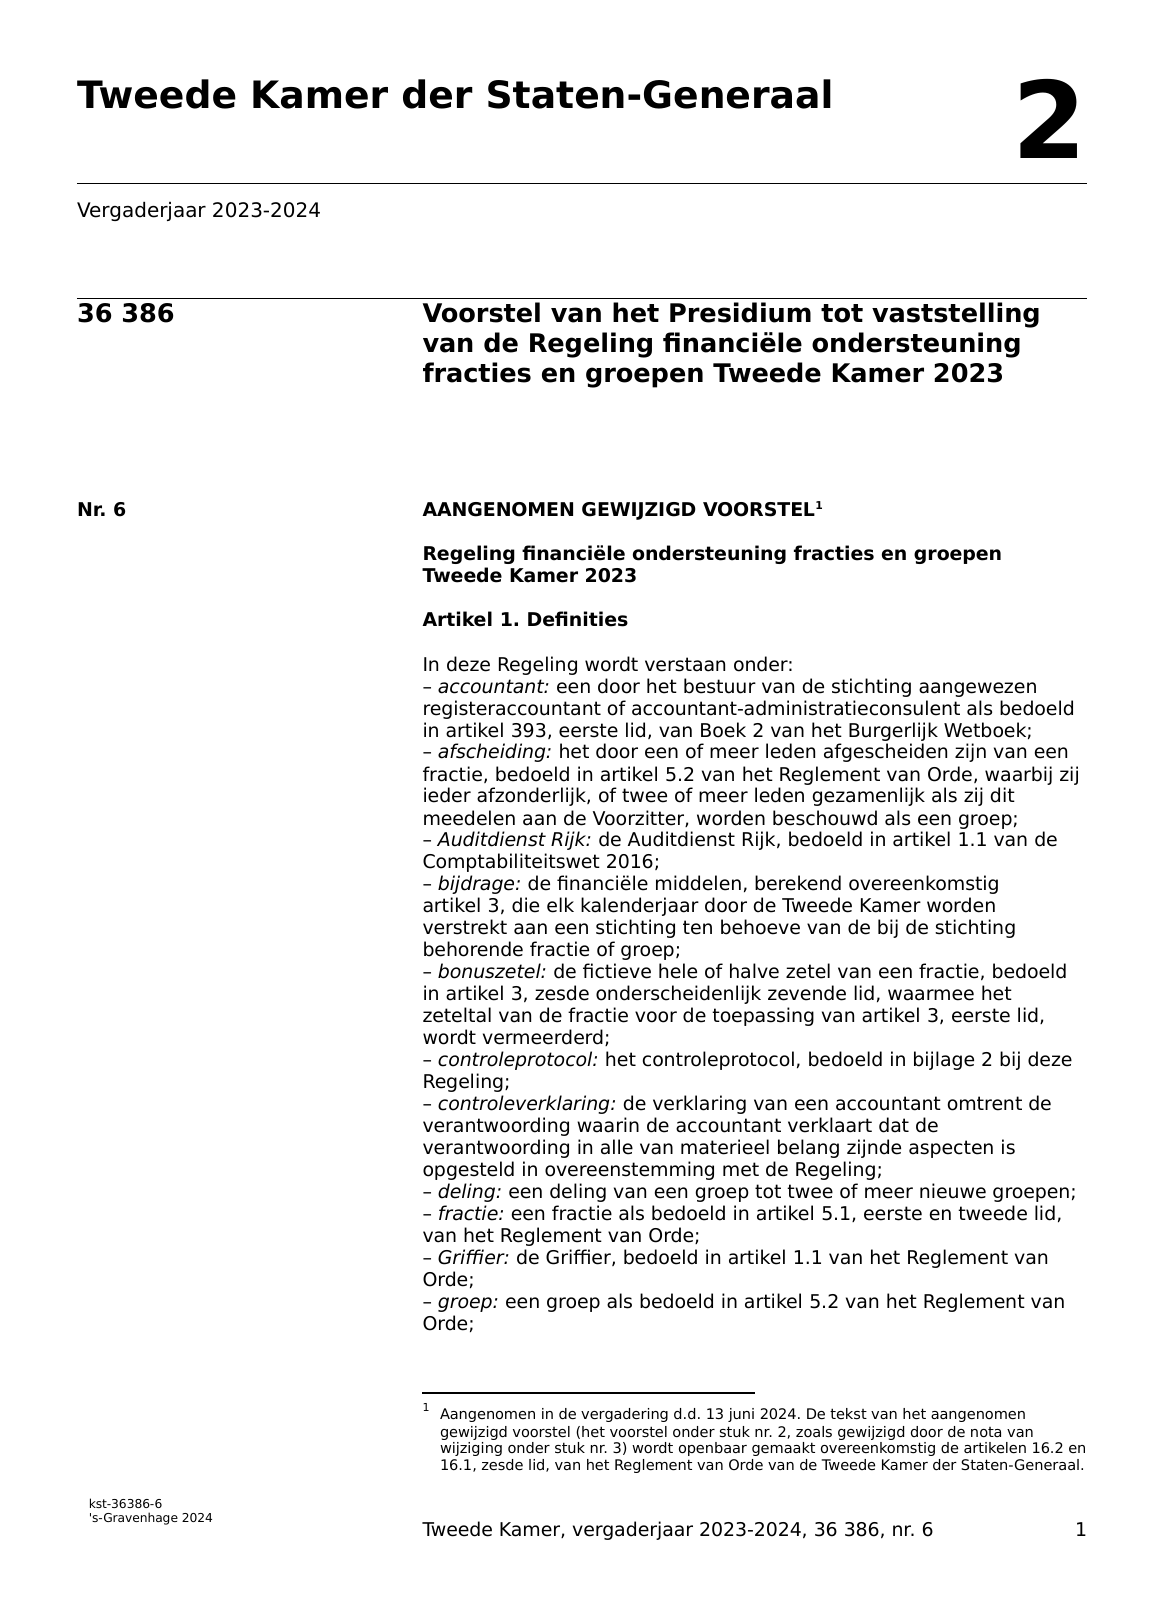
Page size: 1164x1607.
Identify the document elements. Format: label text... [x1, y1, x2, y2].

text – groep: een groep als bedoeld in artikel 5.2 van het Reglement van Orde; [422, 1291, 1087, 1335]
text 's-Gravenhage 2024 [88, 1511, 323, 1525]
text – controleverklaring: de verklaring van een accountant omtrent de verantwoording waarin de accountant verklaart dat de verantwoording in alle van materieel belang zijnde aspecten is opgesteld in overeenstemming met de Regeling; [422, 1093, 1087, 1181]
text – fractie: een fractie als bedoeld in artikel 5.1, eerste en tweede lid, van het Reglement van Orde; [422, 1203, 1087, 1247]
text – bijdrage: de financiële middelen, berekend overeenkomstig artikel 3, die elk kalenderjaar door de Tweede Kamer worden verstrekt aan een stichting ten behoeve van de bij de stichting behorende fractie of groep; [422, 873, 1087, 961]
text – afscheiding: het door een of meer leden afgescheiden zijn van een fractie, bedoeld in artikel 5.2 van het Reglement van Orde, waarbij zij ieder afzonderlijk, of twee of meer leden gezamenlijk als zij dit meedelen aan de Voorzitter, worden beschouwd als een groep; [422, 741, 1087, 829]
table_header Tweede Kamer der Staten-Generaal [77, 59, 886, 183]
text Aangenomen in de vergadering d.d. 13 juni 2024. De tekst van het aangenomen gewijzigd voorstel (het voorstel onder stuk nr. 2, zoals gewijzigd door de nota van wijziging onder stuk nr. 3) wordt openbaar gemaakt overeenkomstig de artikelen 16.2 en 16.1, zesde lid, van het Reglement van Orde van de Tweede Kamer der Staten-Generaal. [422, 1402, 1087, 1474]
subtitle Regeling financiële ondersteuning fracties en groepen Tweede Kamer 2023 [422, 543, 1087, 587]
text kst-36386-6 [88, 1497, 323, 1511]
text – bonuszetel: de fictieve hele of halve zetel van een fractie, bedoeld in artikel 3, zesde onderscheidenlijk zevende lid, waarmee het zeteltal van de fractie voor de toepassing van artikel 3, eerste lid, wordt vermeerderd; [422, 961, 1087, 1049]
subtitle Nr. 6 AANGENOMEN GEWIJZIGD VOORSTEL [77, 499, 1087, 521]
text In deze Regeling wordt verstaan onder: [422, 653, 1087, 676]
text – Auditdienst Rijk: de Auditdienst Rijk, bedoeld in artikel 1.1 van de Comptabiliteitswet 2016; [422, 829, 1087, 873]
subtitle 36 386 Voorstel van het Presidium tot vaststelling van de Regeling financiële ondersteuning fracties en groepen Tweede Kamer 2023 [77, 299, 1087, 388]
text – accountant: een door het bestuur van de stichting aangewezen registeraccountant of accountant-administratieconsulent als bedoeld in artikel 393, eerste lid, van Boek 2 van het Burgerlijk Wetboek; [422, 676, 1087, 741]
table_cell Vergaderjaar 2023-2024 [77, 184, 1087, 298]
subtitle Artikel 1. Definities [422, 609, 1087, 631]
text – Griffier: de Griffier, bedoeld in artikel 1.1 van het Reglement van Orde; [422, 1247, 1087, 1291]
table_header 2 [886, 59, 1087, 183]
text – controleprotocol: het controleprotocol, bedoeld in bijlage 2 bij deze Regeling; [422, 1049, 1087, 1093]
text – deling: een deling van een groep tot twee of meer nieuwe groepen; [422, 1181, 1087, 1203]
